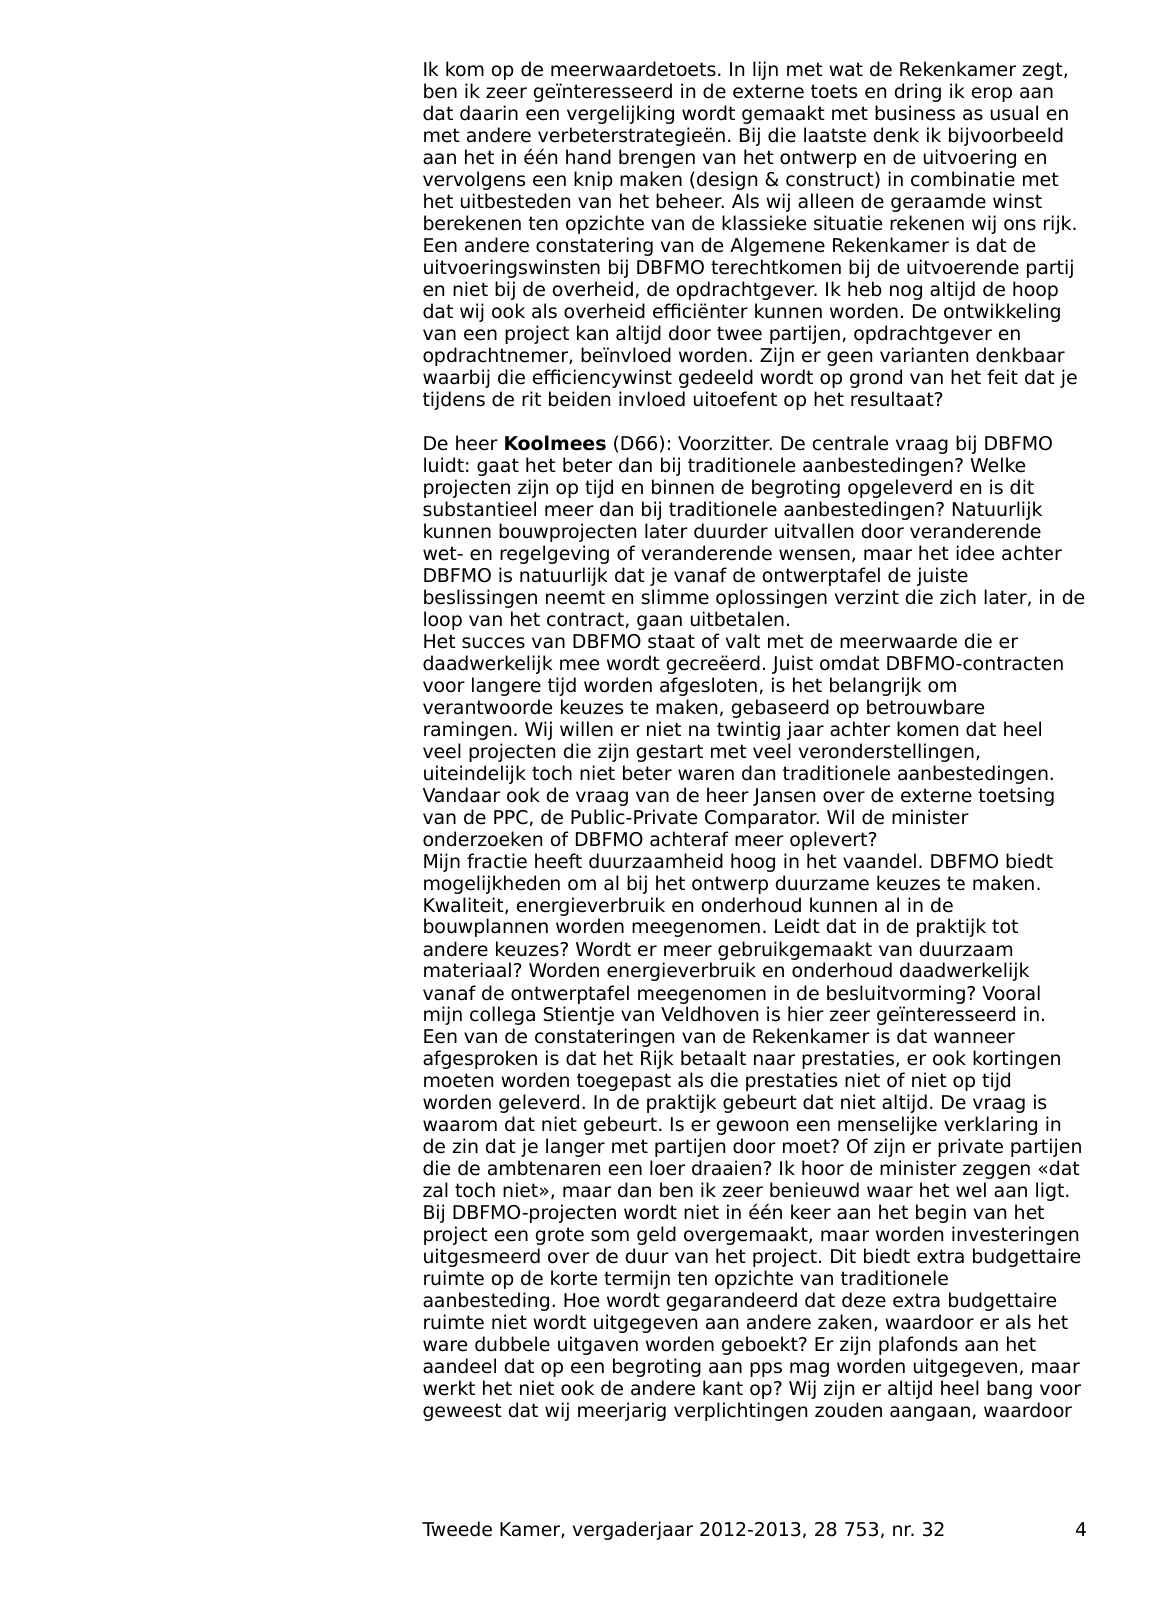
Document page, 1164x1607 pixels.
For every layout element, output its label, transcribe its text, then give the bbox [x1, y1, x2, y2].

text Bij DBFMO-projecten wordt niet in één keer aan het begin van het project een grote som geld overgemaakt, maar worden investeringen uitgesmeerd over de duur van het project. Dit biedt extra budgettaire ruimte op de korte termijn ten opzichte van traditionele aanbesteding. Hoe wordt gegarandeerd dat deze extra budgettaire ruimte niet wordt uitgegeven aan andere zaken, waardoor er als het ware dubbele uitgaven worden geboekt? Er zijn plafonds aan het aandeel dat op een begroting aan pps mag worden uitgegeven, maar werkt het niet ook de andere kant op? Wij zijn er altijd heel bang voor geweest dat wij meerjarig verplichtingen zouden aangaan, waardoor [422, 1202, 1087, 1422]
text De heer Koolmees (D66): Voorzitter. De centrale vraag bij DBFMO luidt: gaat het beter dan bij traditionele aanbestedingen? Welke projecten zijn op tijd en binnen de begroting opgeleverd en is dit substantieel meer dan bij traditionele aanbestedingen? Natuurlijk kunnen bouwprojecten later duurder uitvallen door veranderende wet- en regelgeving of veranderende wensen, maar het idee achter DBFMO is natuurlijk dat je vanaf de ontwerptafel de juiste beslissingen neemt en slimme oplossingen verzint die zich later, in de loop van het contract, gaan uitbetalen. [422, 433, 1087, 631]
text Het succes van DBFMO staat of valt met de meerwaarde die er daadwerkelijk mee wordt gecreëerd. Juist omdat DBFMO-contracten voor langere tijd worden afgesloten, is het belangrijk om verantwoorde keuzes te maken, gebaseerd op betrouwbare ramingen. Wij willen er niet na twintig jaar achter komen dat heel veel projecten die zijn gestart met veel veronderstellingen, uiteindelijk toch niet beter waren dan traditionele aanbestedingen. Vandaar ook de vraag van de heer Jansen over de externe toetsing van de PPC, de Public-Private Comparator. Wil de minister onderzoeken of DBFMO achteraf meer oplevert? [422, 631, 1087, 851]
text Ik kom op de meerwaardetoets. In lijn met wat de Rekenkamer zegt, ben ik zeer geïnteresseerd in de externe toets en dring ik erop aan dat daarin een vergelijking wordt gemaakt met business as usual en met andere verbeterstrategieën. Bij die laatste denk ik bijvoorbeeld aan het in één hand brengen van het ontwerp en de uitvoering en vervolgens een knip maken (design & construct) in combinatie met het uitbesteden van het beheer. Als wij alleen de geraamde winst berekenen ten opzichte van de klassieke situatie rekenen wij ons rijk. [422, 59, 1087, 235]
text Een van de constateringen van de Rekenkamer is dat wanneer afgesproken is dat het Rijk betaalt naar prestaties, er ook kortingen moeten worden toegepast als die prestaties niet of niet op tijd worden geleverd. In de praktijk gebeurt dat niet altijd. De vraag is waarom dat niet gebeurt. Is er gewoon een menselijke verklaring in de zin dat je langer met partijen door moet? Of zijn er private partijen die de ambtenaren een loer draaien? Ik hoor de minister zeggen «dat zal toch niet», maar dan ben ik zeer benieuwd waar het wel aan ligt. [422, 1026, 1087, 1202]
text Een andere constatering van de Algemene Rekenkamer is dat de uitvoeringswinsten bij DBFMO terechtkomen bij de uitvoerende partij en niet bij de overheid, de opdrachtgever. Ik heb nog altijd de hoop dat wij ook als overheid efficiënter kunnen worden. De ontwikkeling van een project kan altijd door twee partijen, opdrachtgever en opdrachtnemer, beïnvloed worden. Zijn er geen varianten denkbaar waarbij die efficiencywinst gedeeld wordt op grond van het feit dat je tijdens de rit beiden invloed uitoefent op het resultaat? [422, 235, 1087, 411]
text Mijn fractie heeft duurzaamheid hoog in het vaandel. DBFMO biedt mogelijkheden om al bij het ontwerp duurzame keuzes te maken. Kwaliteit, energieverbruik en onderhoud kunnen al in de bouwplannen worden meegenomen. Leidt dat in de praktijk tot andere keuzes? Wordt er meer gebruikgemaakt van duurzaam materiaal? Worden energieverbruik en onderhoud daadwerkelijk vanaf de ontwerptafel meegenomen in de besluitvorming? Vooral mijn collega Stientje van Veldhoven is hier zeer geïnteresseerd in. [422, 851, 1087, 1026]
